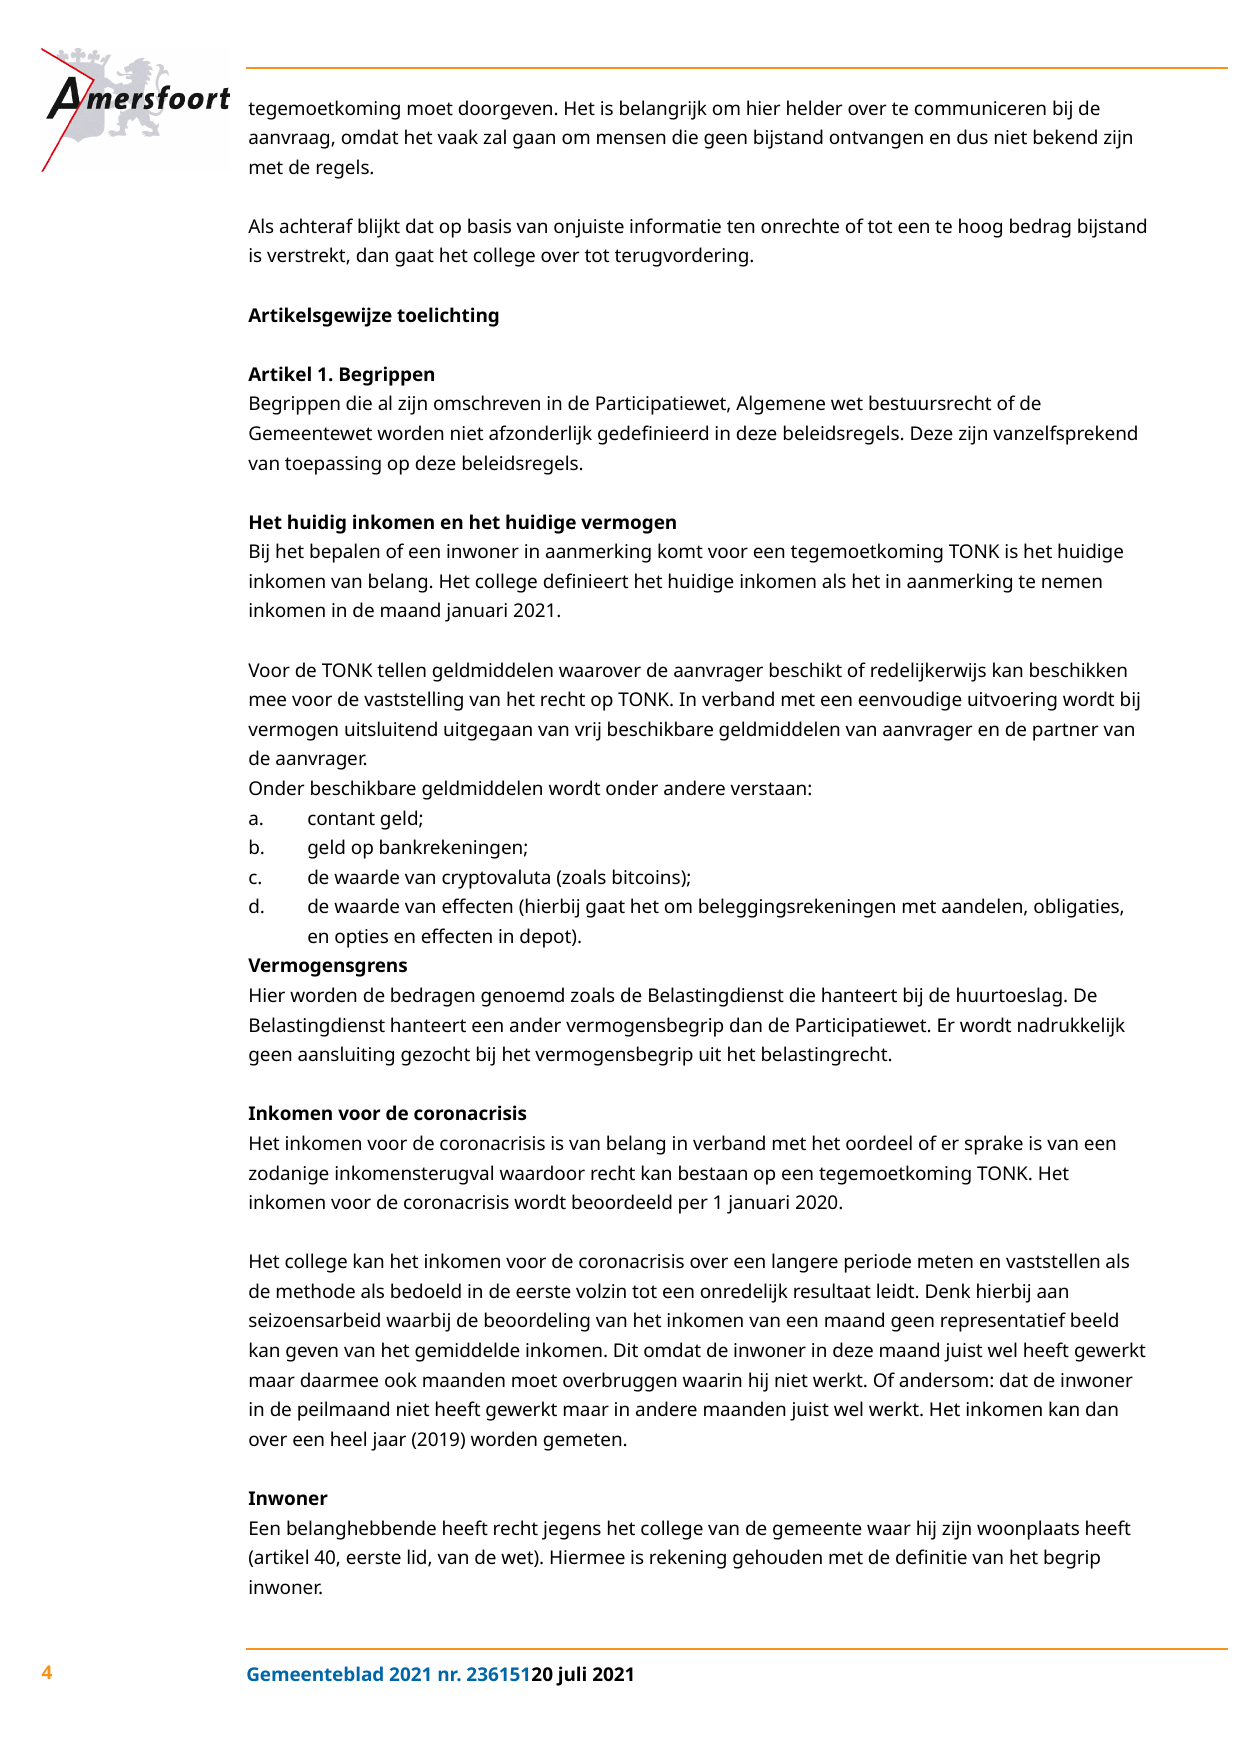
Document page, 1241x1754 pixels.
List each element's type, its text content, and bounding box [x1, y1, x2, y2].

text tegemoetkoming moet doorgeven. Het is belangrijk om hier helder over te communiceren bij de aanvraag, omdat het vaak zal gaan om mensen die geen bijstand ontvangen en dus niet bekend zijn met de regels. [248, 95, 1152, 180]
text Begrippen die al zijn omschreven in de Participatiewet, Algemene wet bestuursrecht of de Gemeentewet worden niet afzonderlijk gedefinieerd in deze beleidsregels. Deze zijn vanzelfsprekend van toepassing op deze beleidsregels. [248, 391, 1152, 476]
list de waarde van effecten (hierbij gaat het om beleggingsrekeningen met aandelen, obligaties, en opties en effecten in depot). [248, 893, 1152, 949]
text Een belanghebbende heeft recht jegens het college van de gemeente waar hij zijn woonplaats heeft (artikel 40, eerste lid, van de wet). Hiermee is rekening gehouden met de definitie van het begrip inwoner. [248, 1515, 1152, 1600]
text Het inkomen voor de coronacrisis is van belang in verband met het oordeel of er sprake is van een zodanige inkomensterugval waardoor recht kan bestaan op een tegemoetkoming TONK. Het inkomen voor de coronacrisis wordt beoordeeld per 1 januari 2020. [248, 1130, 1152, 1215]
text Het college kan het inkomen voor de coronacrisis over een langere periode meten en vaststellen als de methode als bedoeld in de eerste volzin tot een onredelijk resultaat leidt. Denk hierbij aan seizoensarbeid waarbij de beoordeling van het inkomen van een maand geen representatief beeld kan geven van het gemiddelde inkomen. Dit omdat de inwoner in deze maand juist wel heeft gewerkt maar daarmee ook maanden moet overbruggen waarin hij niet werkt. Of andersom: dat de inwoner in de peilmaand niet heeft gewerkt maar in andere maanden juist wel werkt. Het inkomen kan dan over een heel jaar (2019) worden gemeten. [248, 1248, 1152, 1452]
text Hier worden de bedragen genoemd zoals de Belastingdienst die hanteert bij de huurtoeslag. De Belastingdienst hanteert een ander vermogensbegrip dan de Participatiewet. Er wordt nadrukkelijk geen aansluiting gezocht bij het vermogensbegrip uit het belastingrecht. [248, 982, 1152, 1067]
picture [41, 47, 231, 172]
list de waarde van cryptovaluta (zoals bitcoins); [248, 864, 1152, 890]
text Bij het bepalen of een inwoner in aanmerking komt voor een tegemoetkoming TONK is het huidige inkomen van belang. Het college definieert het huidige inkomen als het in aanmerking te nemen inkomen in de maand januari 2021. [248, 538, 1152, 623]
text Vermogensgrens [248, 953, 1152, 978]
text Onder beschikbare geldmiddelen wordt onder andere verstaan: [248, 775, 1152, 801]
list contant geld; [248, 805, 1152, 831]
list geld op bankrekeningen; [248, 834, 1152, 860]
text Inkomen voor de coronacrisis [248, 1101, 1152, 1126]
text Artikel 1. Begrippen [248, 361, 1152, 387]
text Artikelsgewijze toelichting [248, 302, 1152, 328]
text Voor de TONK tellen geldmiddelen waarover de aanvrager beschikt of redelijkerwijs kan beschikken mee voor de vaststelling van het recht op TONK. In verband met een eenvoudige uitvoering wordt bij vermogen uitsluitend uitgegaan van vrij beschikbare geldmiddelen van aanvrager en de partner van de aanvrager. [248, 657, 1152, 771]
text Het huidig inkomen en het huidige vermogen [248, 509, 1152, 535]
text Als achteraf blijkt dat op basis van onjuiste informatie ten onrechte of tot een te hoog bedrag bijstand is verstrekt, dan gaat het college over tot terugvordering. [248, 213, 1152, 268]
text Inwoner [248, 1485, 1152, 1511]
